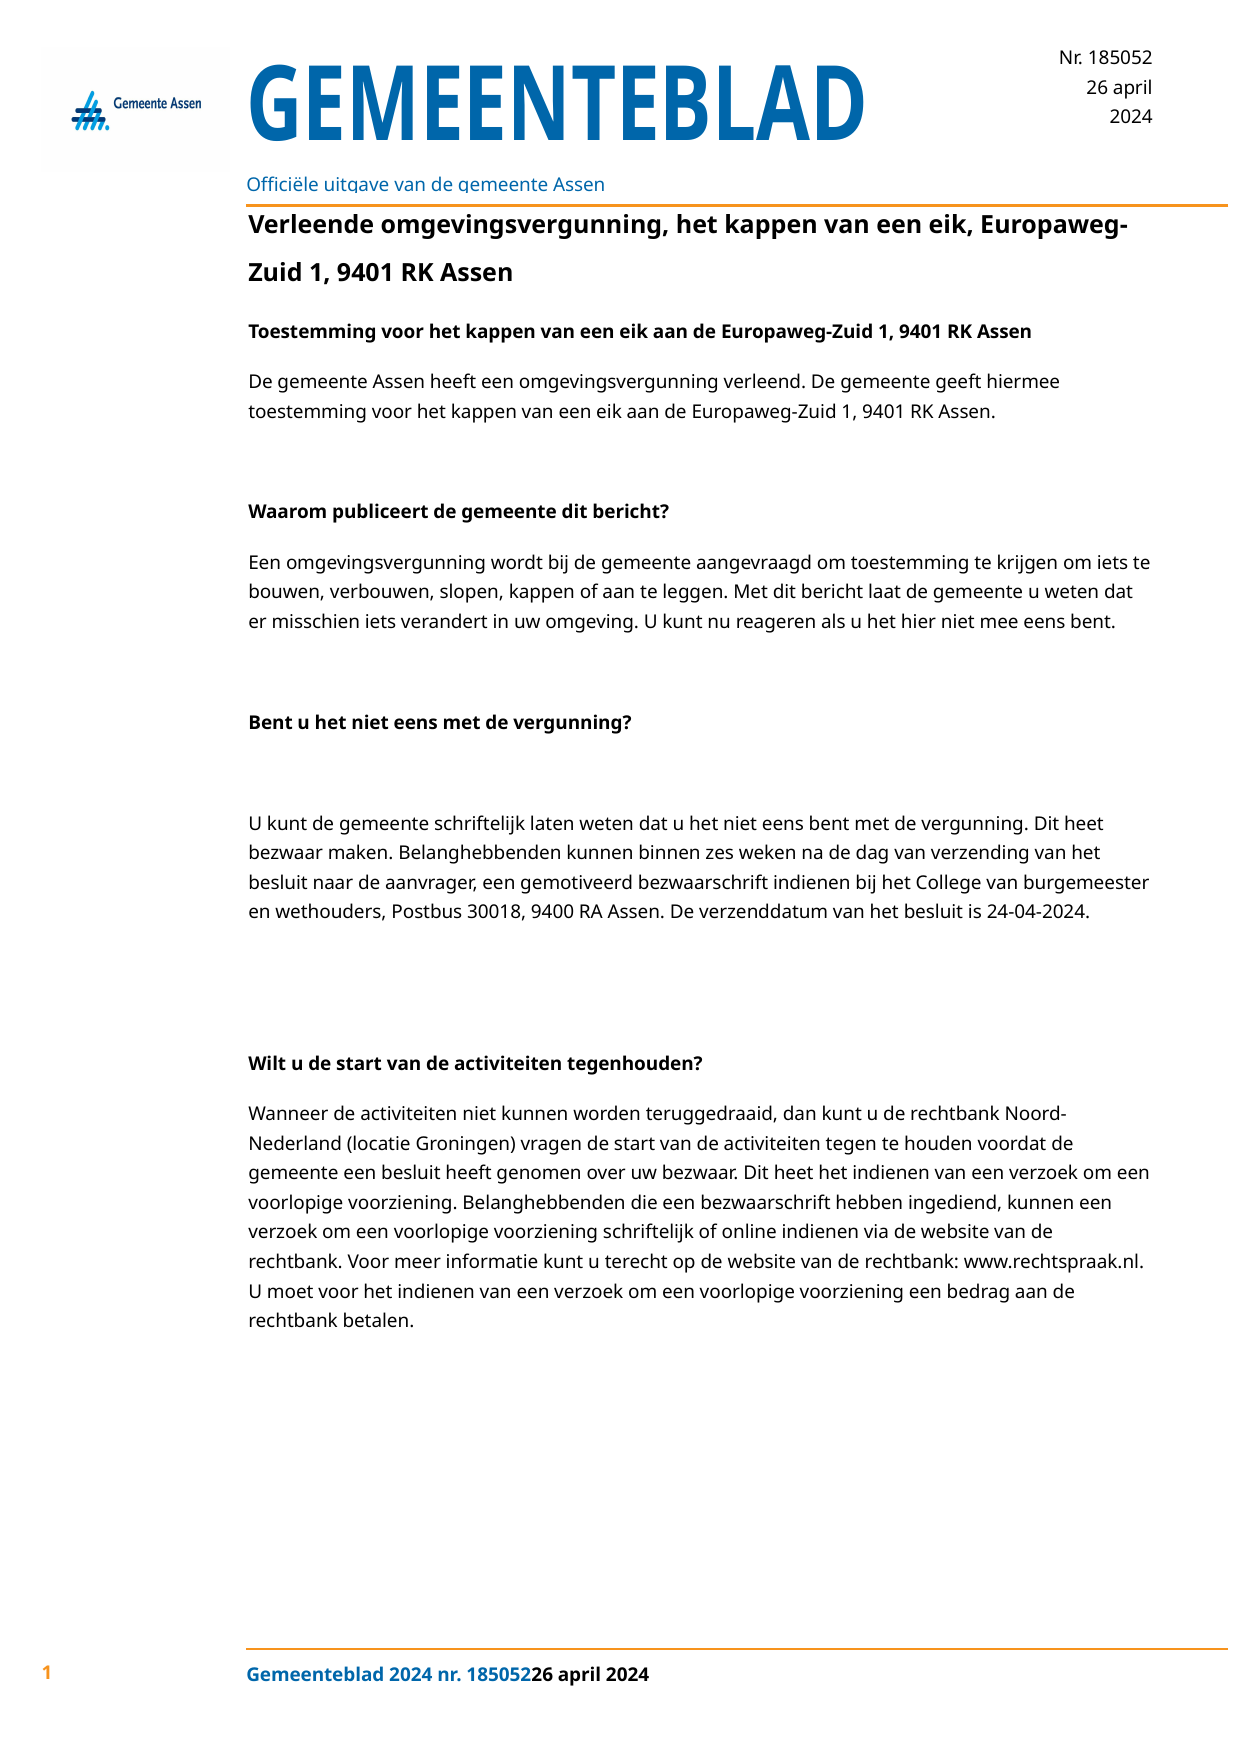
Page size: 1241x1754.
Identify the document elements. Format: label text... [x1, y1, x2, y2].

text Bent u het niet eens met de vergunning? [248, 709, 1152, 735]
text Wanneer de activiteiten niet kunnen worden teruggedraaid, dan kunt u de rechtbank Noord-Nederland (locatie Groningen) vragen de start van de activiteiten tegen te houden voordat de gemeente een besluit heeft genomen over uw bezwaar. Dit heet het indienen van een verzoek om een voorlopige voorziening. Belanghebbenden die een bezwaarschrift hebben ingediend, kunnen een verzoek om een voorlopige voorziening schriftelijk of online indienen via de website van de rechtbank. Voor meer informatie kunt u terecht op de website van de rechtbank: www.rechtspraak.nl. U moet voor het indienen van een verzoek om een voorlopige voorziening een bedrag aan de rechtbank betalen. [248, 1100, 1152, 1333]
text Verleende omgevingsvergunning, het kappen van een eik, Europaweg-Zuid 1, 9401 RK Assen [248, 207, 1152, 288]
text Wilt u de start van de activiteiten tegenhouden? [248, 1050, 1152, 1076]
text U kunt de gemeente schriftelijk laten weten dat u het niet eens bent met de vergunning. Dit heet bezwaar maken. Belanghebbenden kunnen binnen zes weken na de dag van verzending van het besluit naar de aanvrager, een gemotiveerd bezwaarschrift indienen bij het College van burgemeester en wethouders, Postbus 30018, 9400 RA Assen. De verzenddatum van het besluit is 24-04-2024. [248, 810, 1152, 924]
picture [41, 47, 231, 172]
text Toestemming voor het kappen van een eik aan de Europaweg-Zuid 1, 9401 RK Assen [248, 318, 1152, 344]
text De gemeente Assen heeft een omgevingsvergunning verleend. De gemeente geeft hiermee toestemming voor het kappen van een eik aan de Europaweg-Zuid 1, 9401 RK Assen. [248, 368, 1152, 424]
text Waarom publiceert de gemeente dit bericht? [248, 499, 1152, 524]
text Een omgevingsvergunning wordt bij de gemeente aangevraagd om toestemming te krijgen om iets te bouwen, verbouwen, slopen, kappen of aan te leggen. Met dit bericht laat de gemeente u weten dat er misschien iets verandert in uw omgeving. U kunt nu reageren als u het hier niet mee eens bent. [248, 549, 1152, 634]
